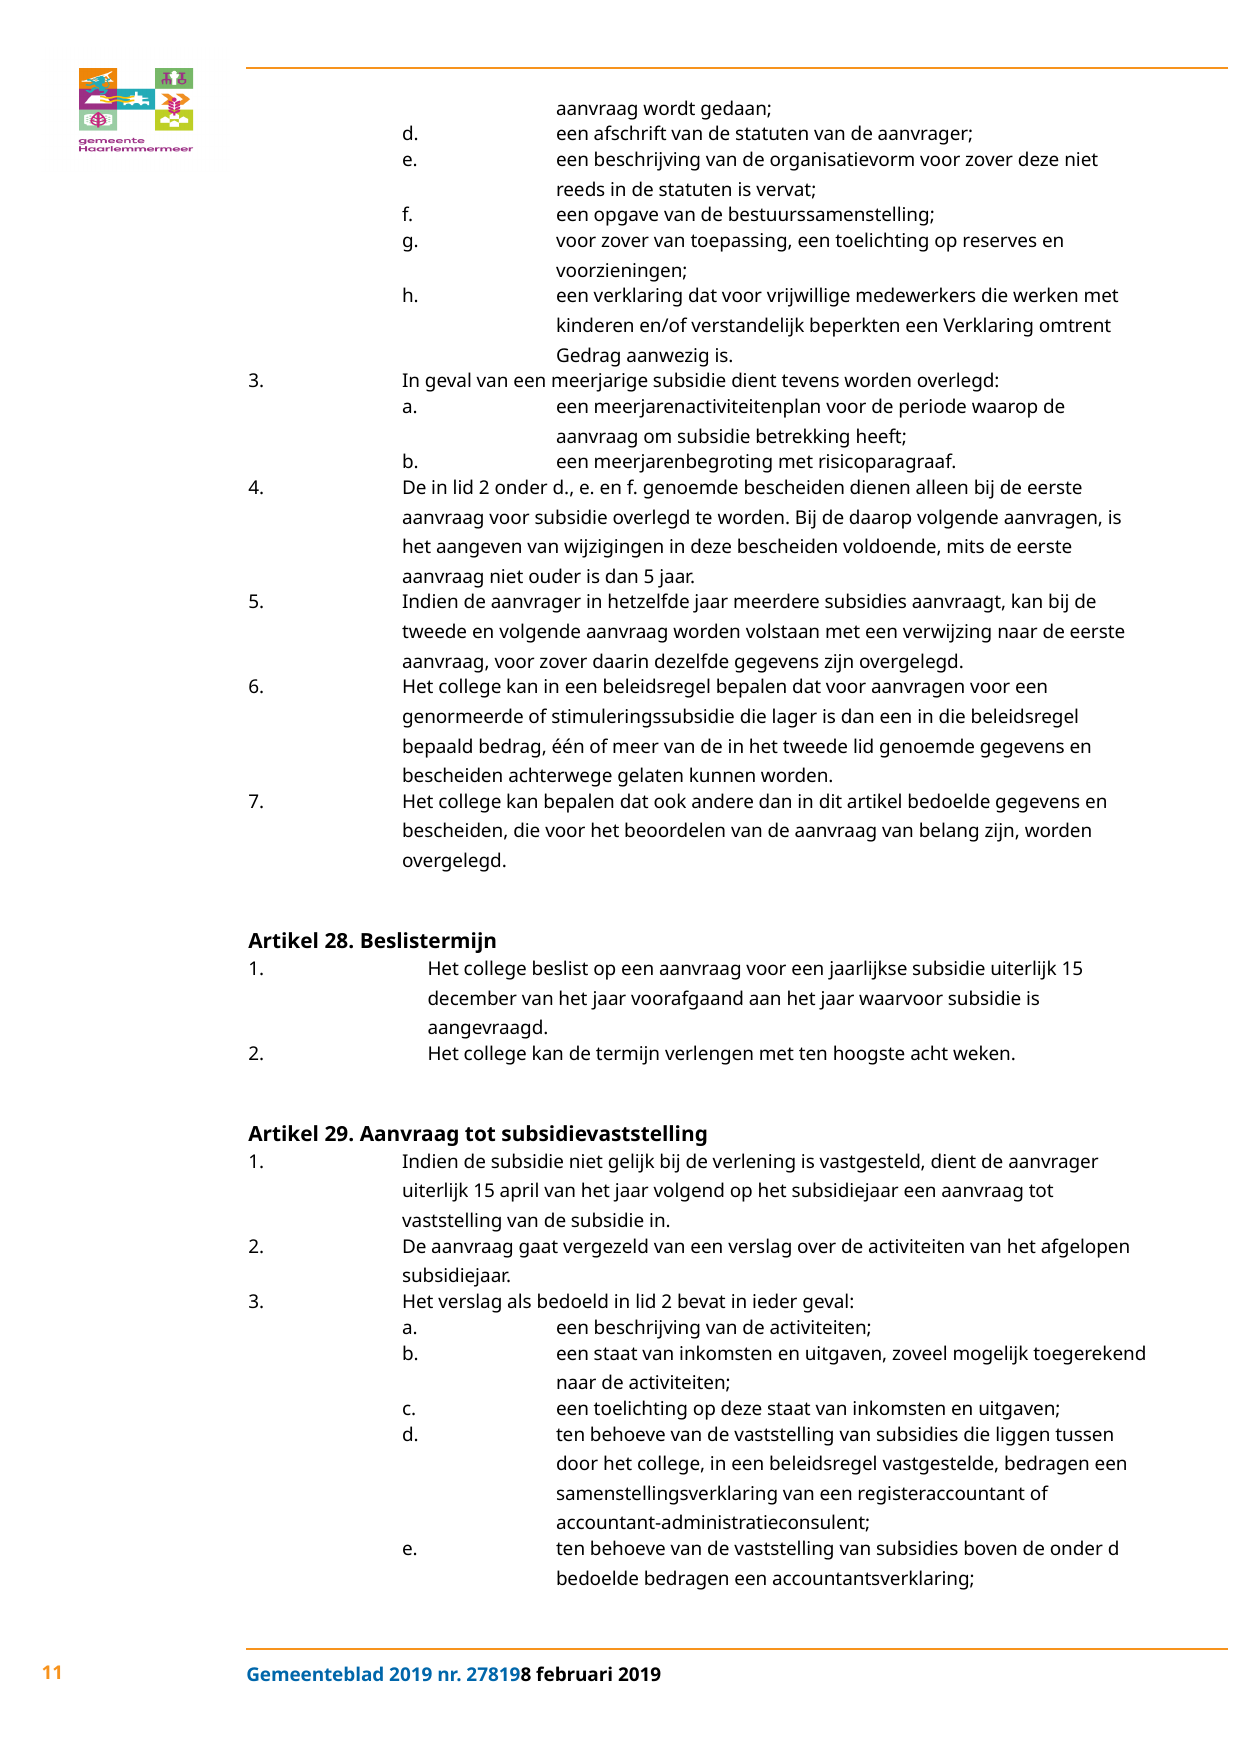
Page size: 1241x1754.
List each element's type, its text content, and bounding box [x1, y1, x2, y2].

table_cell In geval van een meerjarige subsidie dient tevens worden overlegd: [402, 368, 1152, 393]
table_cell [248, 1314, 402, 1340]
table_cell ten behoeve van de vaststelling van subsidies die liggen tussen door het college, in een beleidsregel vastgestelde, bedragen een samenstellingsverklaring van een registeraccountant of accountant-administratieconsulent; [556, 1421, 1152, 1535]
table_cell 2. [248, 1040, 427, 1066]
table_cell [402, 95, 556, 121]
table_cell [248, 146, 402, 202]
picture [41, 47, 231, 172]
table_cell 3. [248, 1288, 402, 1314]
table_cell een beschrijving van de activiteiten; [556, 1314, 1152, 1340]
table_header Het college beslist op een aanvraag voor een jaarlijkse subsidie uiterlijk 15 december van het jaar voorafgaand aan het jaar waarvoor subsidie is aangevraagd. [427, 955, 1152, 1040]
table_cell e. [402, 1535, 556, 1591]
table_cell 6. [248, 674, 402, 788]
table_cell 2. [248, 1233, 402, 1288]
table_cell c. [402, 1395, 556, 1421]
table_cell voor zover van toepassing, een toelichting op reserves en voorzieningen; [556, 227, 1152, 283]
table_cell Indien de aanvrager in hetzelfde jaar meerdere subsidies aanvraagt, kan bij de tweede en volgende aanvraag worden volstaan met een verwijzing naar de eerste aanvraag, voor zover daarin dezelfde gegevens zijn overgelegd. [402, 589, 1152, 674]
table_cell 3. [248, 368, 402, 393]
table_cell [248, 227, 402, 283]
table_cell d. [402, 121, 556, 146]
table_cell [248, 202, 402, 227]
table_cell De in lid 2 onder d., e. en f. genoemde bescheiden dienen alleen bij de eerste aanvraag voor subsidie overlegd te worden. Bij de daarop volgende aanvragen, is het aangeven van wijzigingen in deze bescheiden voldoende, mits de eerste aanvraag niet ouder is dan 5 jaar. [402, 474, 1152, 589]
table_cell ten behoeve van de vaststelling van subsidies boven de onder d bedoelde bedragen een accountantsverklaring; [556, 1535, 1152, 1591]
table_cell aanvraag wordt gedaan; [556, 95, 1152, 121]
table_cell [248, 449, 402, 474]
table_cell h. [402, 283, 556, 367]
table_cell [248, 1421, 402, 1535]
text Artikel 28. Beslistermijn [248, 927, 1152, 955]
table_cell b. [402, 449, 556, 474]
table_cell 5. [248, 589, 402, 674]
table_cell Het verslag als bedoeld in lid 2 bevat in ieder geval: [402, 1288, 1152, 1314]
table_cell een meerjarenactiviteitenplan voor de periode waarop de aanvraag om subsidie betrekking heeft; [556, 393, 1152, 448]
table_cell een beschrijving van de organisatievorm voor zover deze niet reeds in de statuten is vervat; [556, 146, 1152, 202]
table_cell a. [402, 393, 556, 448]
table_cell [248, 121, 402, 146]
table_cell De aanvraag gaat vergezeld van een verslag over de activiteiten van het afgelopen subsidiejaar. [402, 1233, 1152, 1288]
text Artikel 29. Aanvraag tot subsidievaststelling [248, 1119, 1152, 1148]
table_cell een opgave van de bestuurssamenstelling; [556, 202, 1152, 227]
table_cell een meerjarenbegroting met risicoparagraaf. [556, 449, 1152, 474]
table_cell Het college kan de termijn verlengen met ten hoogste acht weken. [427, 1040, 1152, 1066]
table_cell f. [402, 202, 556, 227]
table_cell een toelichting op deze staat van inkomsten en uitgaven; [556, 1395, 1152, 1421]
table_cell een afschrift van de statuten van de aanvrager; [556, 121, 1152, 146]
table_cell 7. [248, 788, 402, 873]
table_cell b. [402, 1340, 556, 1395]
table_header 1. [248, 955, 427, 1040]
table_cell [248, 1340, 402, 1395]
table_cell [248, 95, 402, 121]
table_cell [248, 1535, 402, 1591]
table_cell een verklaring dat voor vrijwillige medewerkers die werken met kinderen en/of verstandelijk beperkten een Verklaring omtrent Gedrag aanwezig is. [556, 283, 1152, 367]
table_cell a. [402, 1314, 556, 1340]
table_cell [248, 393, 402, 448]
table_cell een staat van inkomsten en uitgaven, zoveel mogelijk toegerekend naar de activiteiten; [556, 1340, 1152, 1395]
table_cell Het college kan in een beleidsregel bepalen dat voor aanvragen voor een genormeerde of stimuleringssubsidie die lager is dan een in die beleidsregel bepaald bedrag, één of meer van de in het tweede lid genoemde gegevens en bescheiden achterwege gelaten kunnen worden. [402, 674, 1152, 788]
table_cell g. [402, 227, 556, 283]
table_cell d. [402, 1421, 556, 1535]
table_cell e. [402, 146, 556, 202]
table_cell Het college kan bepalen dat ook andere dan in dit artikel bedoelde gegevens en bescheiden, die voor het beoordelen van de aanvraag van belang zijn, worden overgelegd. [402, 788, 1152, 873]
table_header Indien de subsidie niet gelijk bij de verlening is vastgesteld, dient de aanvrager uiterlijk 15 april van het jaar volgend op het subsidiejaar een aanvraag tot vaststelling van de subsidie in. [402, 1148, 1152, 1233]
table_cell [248, 1395, 402, 1421]
table_cell [248, 283, 402, 367]
table_header 1. [248, 1148, 402, 1233]
table_cell 4. [248, 474, 402, 589]
